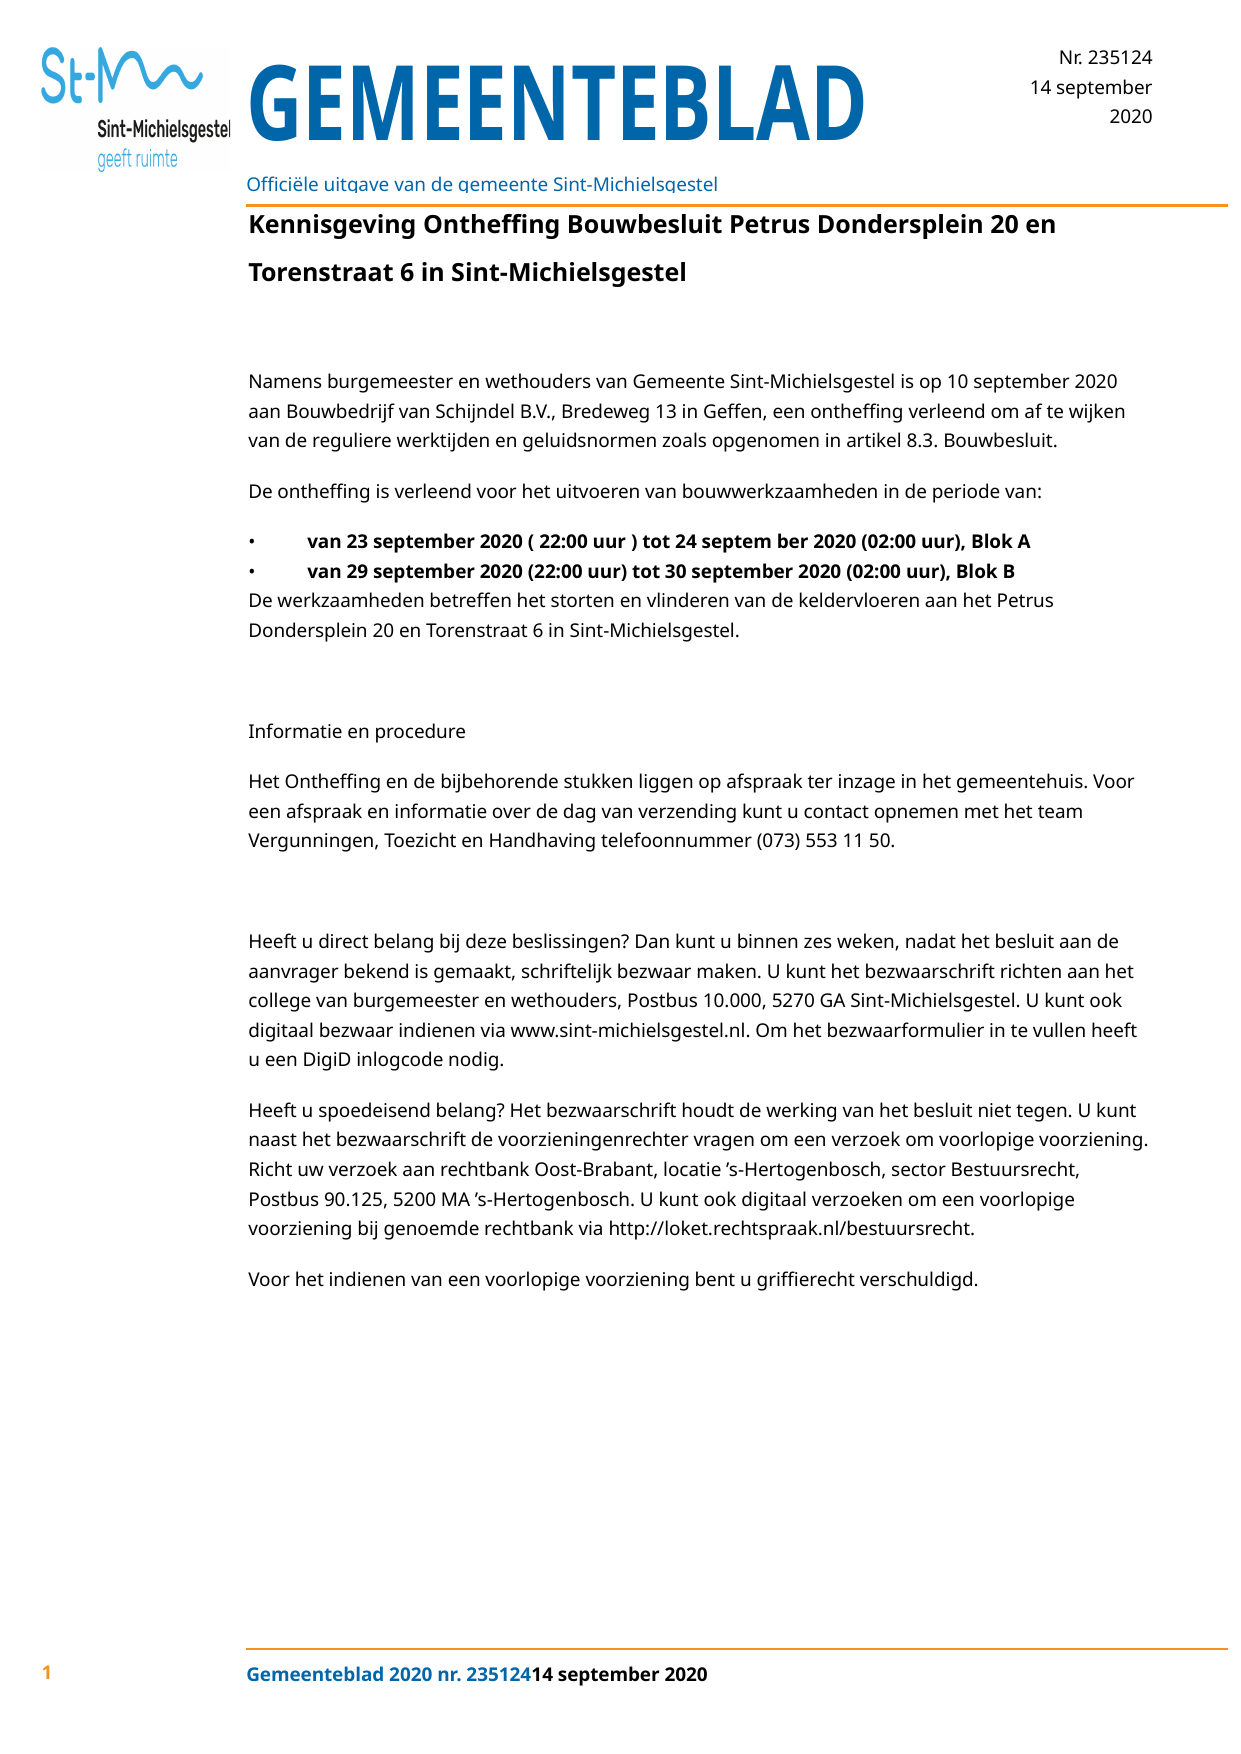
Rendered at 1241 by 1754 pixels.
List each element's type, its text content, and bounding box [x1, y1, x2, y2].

text Het Ontheffing en de bijbehorende stukken liggen op afspraak ter inzage in het gemeentehuis. Voor een afspraak en informatie over de dag van verzending kunt u contact opnemen met het team Vergunningen, Toezicht en Handhaving telefoonnummer (073) 553 11 50. [248, 768, 1152, 853]
list van 23 september 2020 ( 22:00 uur ) tot 24 septem ber 2020 (02:00 uur), Blok A [248, 528, 1152, 554]
text Namens burgemeester en wethouders van Gemeente Sint-Michielsgestel is op 10 september 2020 aan Bouwbedrijf van Schijndel B.V., Bredeweg 13 in Geffen, een ontheffing verleend om af te wijken van de reguliere werktijden en geluidsnormen zoals opgenomen in artikel 8.3. Bouwbesluit. [248, 368, 1152, 453]
text Heeft u spoedeisend belang? Het bezwaarschrift houdt de werking van het besluit niet tegen. U kunt naast het bezwaarschrift de voorzieningenrechter vragen om een verzoek om voorlopige voorziening. Richt uw verzoek aan rechtbank Oost-Brabant, locatie ’s-Hertogenbosch, sector Bestuursrecht, Postbus 90.125, 5200 MA ’s-Hertogenbosch. U kunt ook digitaal verzoeken om een voorlopige voorziening bij genoemde rechtbank via http://loket.rechtspraak.nl/bestuursrecht. [248, 1097, 1152, 1241]
text De werkzaamheden betreffen het storten en vlinderen van de keldervloeren aan het Petrus Dondersplein 20 en Torenstraat 6 in Sint-Michielsgestel. [248, 587, 1152, 643]
list van 29 september 2020 (22:00 uur) tot 30 september 2020 (02:00 uur), Blok B [248, 558, 1152, 584]
text Kennisgeving Ontheffing Bouwbesluit Petrus Dondersplein 20 en Torenstraat 6 in Sint-Michielsgestel [248, 207, 1152, 288]
picture [41, 47, 231, 172]
text Informatie en procedure [248, 718, 1152, 744]
text Heeft u direct belang bij deze beslissingen? Dan kunt u binnen zes weken, nadat het besluit aan de aanvrager bekend is gemaakt, schriftelijk bezwaar maken. U kunt het bezwaarschrift richten aan het college van burgemeester en wethouders, Postbus 10.000, 5270 GA Sint-Michielsgestel. U kunt ook digitaal bezwaar indienen via www.sint-michielsgestel.nl. Om het bezwaarformulier in te vullen heeft u een DigiD inlogcode nodig. [248, 928, 1152, 1072]
text Voor het indienen van een voorlopige voorziening bent u griffierecht verschuldigd. [248, 1266, 1152, 1292]
text De ontheffing is verleend voor het uitvoeren van bouwwerkzaamheden in de periode van: [248, 478, 1152, 504]
